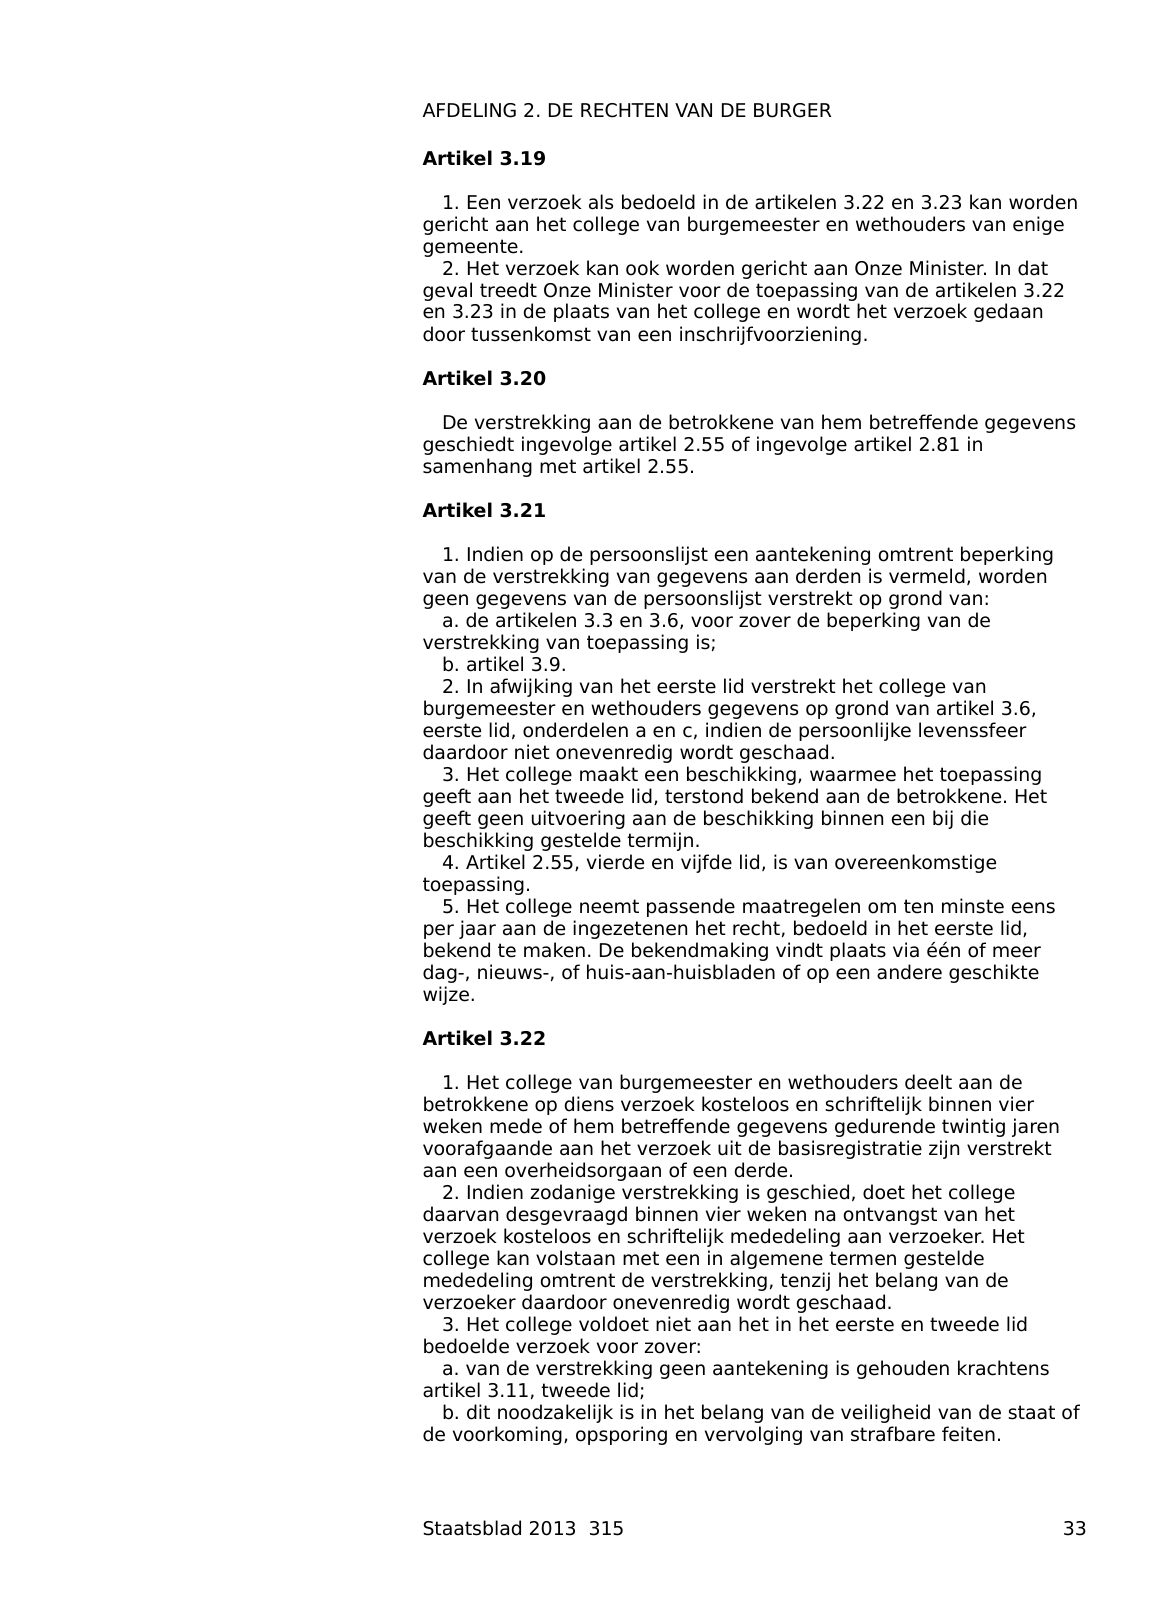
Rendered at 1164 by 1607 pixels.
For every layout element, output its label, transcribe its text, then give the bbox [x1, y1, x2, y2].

subtitle Artikel 3.22 [422, 1028, 1087, 1050]
text 3. Het college maakt een beschikking, waarmee het toepassing geeft aan het tweede lid, terstond bekend aan de betrokkene. Het geeft geen uitvoering aan de beschikking binnen een bij die beschikking gestelde termijn. [422, 764, 1087, 852]
text a. de artikelen 3.3 en 3.6, voor zover de beperking van de verstrekking van toepassing is; [422, 610, 1087, 654]
text b. artikel 3.9. [422, 654, 1087, 676]
text 5. Het college neemt passende maatregelen om ten minste eens per jaar aan de ingezetenen het recht, bedoeld in het eerste lid, bekend te maken. De bekendmaking vindt plaats via één of meer dag-, nieuws-, of huis-aan-huisbladen of op een andere geschikte wijze. [422, 896, 1087, 1006]
text 1. Een verzoek als bedoeld in de artikelen 3.22 en 3.23 kan worden gericht aan het college van burgemeester en wethouders van enige gemeente. [422, 192, 1087, 257]
text 1. Indien op de persoonslijst een aantekening omtrent beperking van de verstrekking van gegevens aan derden is vermeld, worden geen gegevens van de persoonslijst verstrekt op grond van: [422, 544, 1087, 610]
text 4. Artikel 2.55, vierde en vijfde lid, is van overeenkomstige toepassing. [422, 852, 1087, 896]
text 2. Het verzoek kan ook worden gericht aan Onze Minister. In dat geval treedt Onze Minister voor de toepassing van de artikelen 3.22 en 3.23 in de plaats van het college en wordt het verzoek gedaan door tussenkomst van een inschrijfvoorziening. [422, 257, 1087, 345]
subtitle Artikel 3.20 [422, 368, 1087, 389]
subtitle AFDELING 2. DE RECHTEN VAN DE BURGER [422, 100, 1087, 122]
text a. van de verstrekking geen aantekening is gehouden krachtens artikel 3.11, tweede lid; [422, 1358, 1087, 1402]
text De verstrekking aan de betrokkene van hem betreffende gegevens geschiedt ingevolge artikel 2.55 of ingevolge artikel 2.81 in samenhang met artikel 2.55. [422, 412, 1087, 478]
subtitle Artikel 3.21 [422, 500, 1087, 522]
text 3. Het college voldoet niet aan het in het eerste en tweede lid bedoelde verzoek voor zover: [422, 1314, 1087, 1358]
text 2. In afwijking van het eerste lid verstrekt het college van burgemeester en wethouders gegevens op grond van artikel 3.6, eerste lid, onderdelen a en c, indien de persoonlijke levenssfeer daardoor niet onevenredig wordt geschaad. [422, 676, 1087, 764]
text 2. Indien zodanige verstrekking is geschied, doet het college daarvan desgevraagd binnen vier weken na ontvangst van het verzoek kosteloos en schriftelijk mededeling aan verzoeker. Het college kan volstaan met een in algemene termen gestelde mededeling omtrent de verstrekking, tenzij het belang van de verzoeker daardoor onevenredig wordt geschaad. [422, 1182, 1087, 1314]
text 1. Het college van burgemeester en wethouders deelt aan de betrokkene op diens verzoek kosteloos en schriftelijk binnen vier weken mede of hem betreffende gegevens gedurende twintig jaren voorafgaande aan het verzoek uit de basisregistratie zijn verstrekt aan een overheidsorgaan of een derde. [422, 1072, 1087, 1182]
text b. dit noodzakelijk is in het belang van de veiligheid van de staat of de voorkoming, opsporing en vervolging van strafbare feiten. [422, 1402, 1087, 1446]
subtitle Artikel 3.19 [422, 147, 1087, 169]
